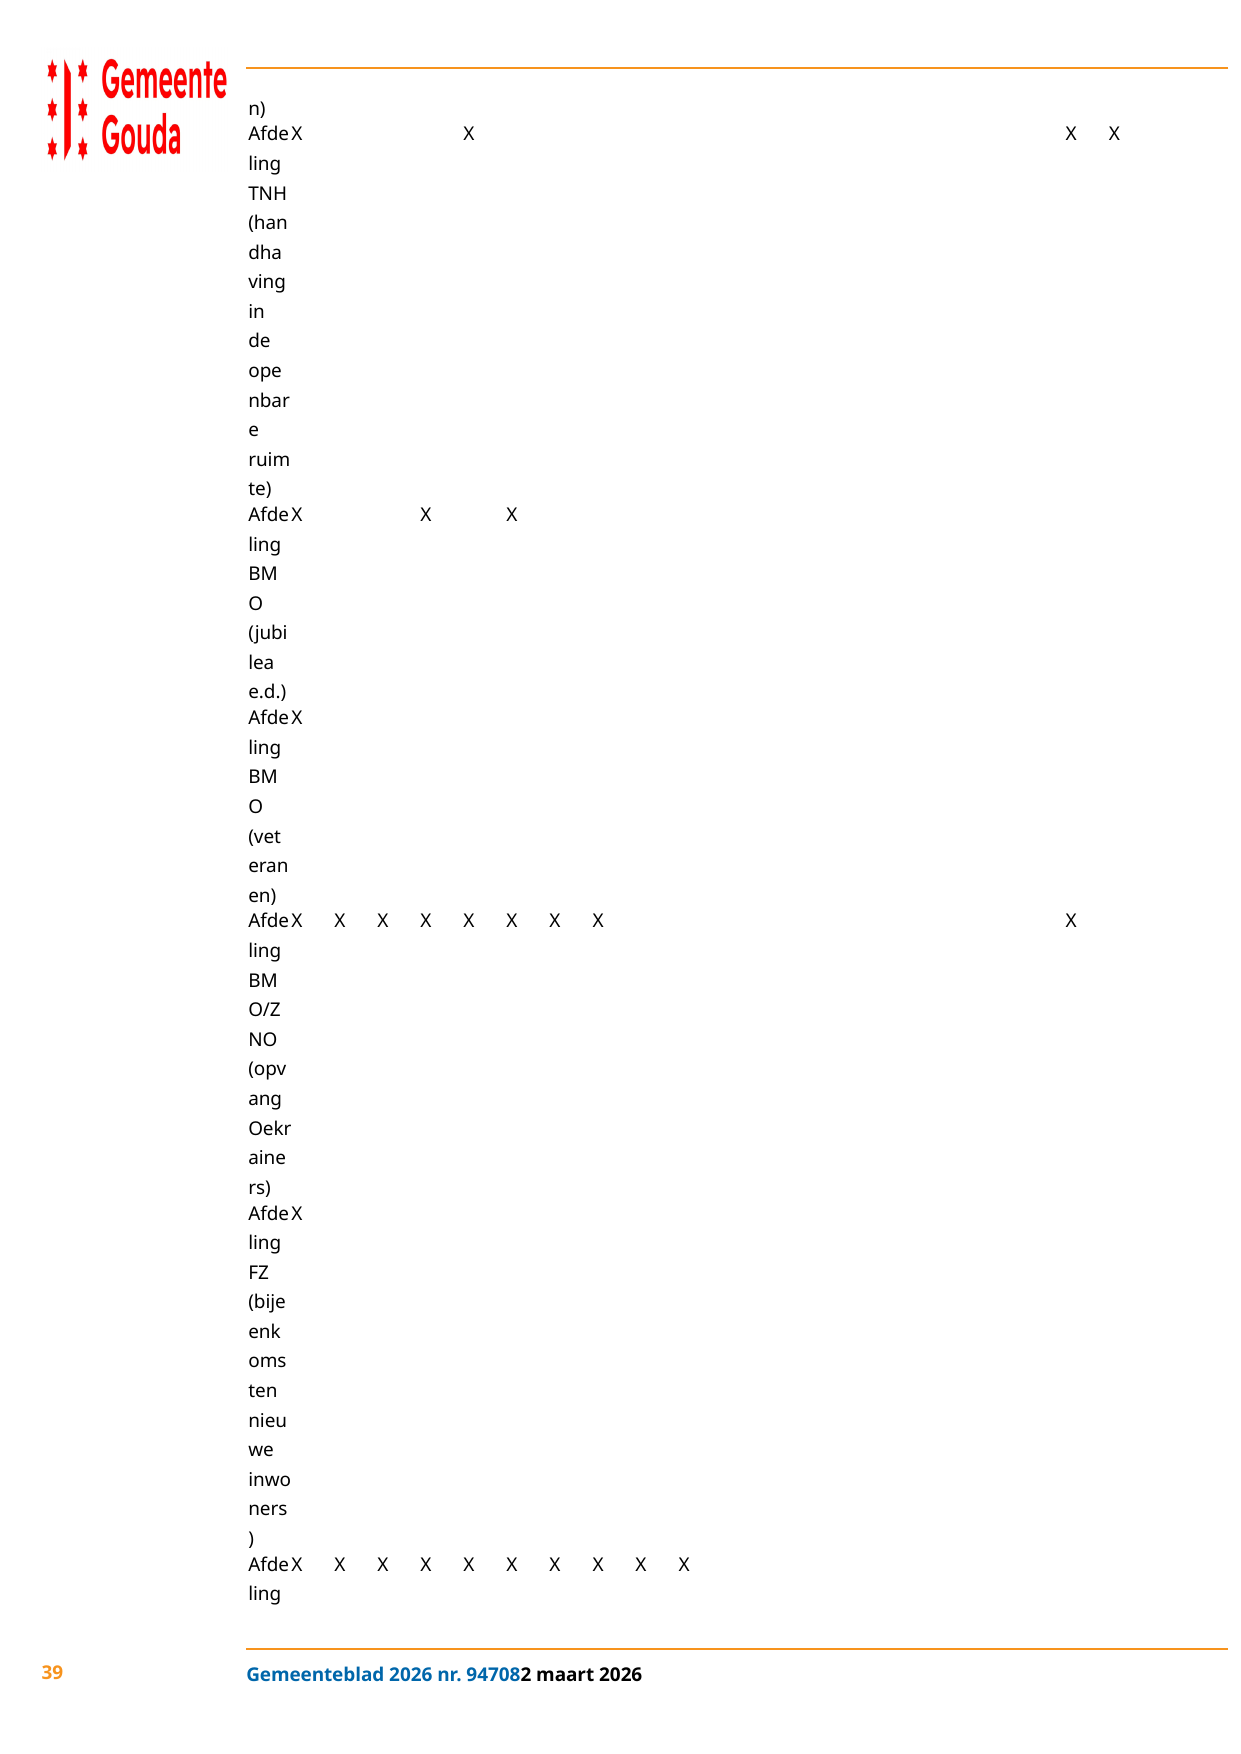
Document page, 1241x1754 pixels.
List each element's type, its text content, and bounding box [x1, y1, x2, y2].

table_cell [1065, 501, 1108, 704]
table_cell [893, 121, 936, 501]
table_cell [1109, 705, 1152, 908]
table_cell [893, 501, 936, 704]
table_cell [420, 705, 463, 908]
table_cell [764, 95, 807, 121]
table_cell [377, 1200, 420, 1551]
table_cell [721, 95, 764, 121]
table_cell [549, 1200, 592, 1551]
table_cell [377, 705, 420, 908]
table_cell [850, 121, 893, 501]
table_cell [936, 95, 979, 121]
table_cell X [463, 121, 506, 501]
table_cell X [377, 908, 420, 1200]
table_cell [850, 705, 893, 908]
table_cell [850, 1200, 893, 1551]
table_cell X [635, 1551, 678, 1606]
table_cell [549, 501, 592, 704]
table_cell [1023, 121, 1065, 501]
table_cell X [291, 1551, 334, 1606]
table_cell n) [248, 95, 291, 121]
table_cell [936, 501, 979, 704]
table_cell [592, 95, 635, 121]
table_cell [1109, 95, 1152, 121]
table_cell [549, 121, 592, 501]
table_cell X [463, 1551, 506, 1606]
table_cell [1065, 1551, 1108, 1606]
table_cell [850, 1551, 893, 1606]
table_cell [979, 908, 1022, 1200]
table_cell X [463, 908, 506, 1200]
table_cell [334, 1200, 377, 1551]
table_cell [678, 501, 721, 704]
table_cell [635, 705, 678, 908]
table_cell X [506, 1551, 549, 1606]
table_cell X [1109, 121, 1152, 501]
table_cell [764, 908, 807, 1200]
table_cell [807, 95, 850, 121]
table_cell [1023, 501, 1065, 704]
table_cell [334, 121, 377, 501]
table_cell [334, 705, 377, 908]
table_cell [1023, 908, 1065, 1200]
table_cell [463, 705, 506, 908]
table_cell [850, 908, 893, 1200]
table_cell [893, 95, 936, 121]
table_cell X [291, 501, 334, 704]
table_cell [635, 121, 678, 501]
table_cell [807, 1551, 850, 1606]
table_cell [635, 908, 678, 1200]
table_cell [678, 1200, 721, 1551]
table_cell [850, 501, 893, 704]
table_cell [592, 121, 635, 501]
table_cell [678, 121, 721, 501]
table_cell [936, 705, 979, 908]
table_cell Afdeling BMO (veteranen) [248, 705, 291, 908]
table_cell [850, 95, 893, 121]
table_cell [1109, 908, 1152, 1200]
table_cell [1023, 1551, 1065, 1606]
table_cell [893, 705, 936, 908]
table_cell X [420, 1551, 463, 1606]
table_cell [420, 95, 463, 121]
table_cell [678, 95, 721, 121]
table_cell [807, 501, 850, 704]
table_cell [420, 121, 463, 501]
table_cell [721, 501, 764, 704]
table_cell [764, 1551, 807, 1606]
table_cell X [549, 1551, 592, 1606]
table_cell [1109, 1200, 1152, 1551]
table_cell [893, 908, 936, 1200]
table_cell [1065, 705, 1108, 908]
table_cell X [592, 908, 635, 1200]
table_cell [979, 1200, 1022, 1551]
table_cell [764, 705, 807, 908]
table_cell [377, 95, 420, 121]
table_cell [893, 1551, 936, 1606]
table_cell [979, 501, 1022, 704]
table_cell [1023, 705, 1065, 908]
table_cell Afdeling BMO (jubilea e.d.) [248, 501, 291, 704]
table_cell [721, 705, 764, 908]
table_cell [678, 705, 721, 908]
table_cell [592, 705, 635, 908]
table_cell Afdeling [248, 1551, 291, 1606]
table_cell [764, 121, 807, 501]
table_cell [721, 121, 764, 501]
table_cell X [1065, 121, 1108, 501]
table_cell X [506, 908, 549, 1200]
table_cell [979, 705, 1022, 908]
table_cell [463, 1200, 506, 1551]
table_cell [721, 1551, 764, 1606]
table_cell [807, 121, 850, 501]
table_cell X [334, 908, 377, 1200]
table_cell X [334, 1551, 377, 1606]
picture [41, 47, 231, 172]
table_cell [334, 95, 377, 121]
table_cell X [420, 908, 463, 1200]
table_cell [549, 705, 592, 908]
table_cell [1109, 501, 1152, 704]
table_cell [764, 501, 807, 704]
table_cell [1109, 1551, 1152, 1606]
table_cell [463, 95, 506, 121]
table_cell [420, 1200, 463, 1551]
table_cell [979, 121, 1022, 501]
table_cell [334, 501, 377, 704]
table_cell [807, 908, 850, 1200]
table_cell X [592, 1551, 635, 1606]
table_cell [893, 1200, 936, 1551]
table_cell [936, 908, 979, 1200]
table_cell X [420, 501, 463, 704]
table_cell [549, 95, 592, 121]
table_cell [979, 95, 1022, 121]
table_cell [635, 1200, 678, 1551]
table_cell [506, 1200, 549, 1551]
table_cell X [291, 121, 334, 501]
table_cell [592, 501, 635, 704]
table_cell [506, 121, 549, 501]
table_cell [635, 501, 678, 704]
table_cell [377, 501, 420, 704]
table_cell [936, 1551, 979, 1606]
table_cell [291, 95, 334, 121]
table_cell [936, 121, 979, 501]
table_cell Afdeling BMO/ZNO (opvang Oekrainers) [248, 908, 291, 1200]
table_cell [764, 1200, 807, 1551]
table_cell [463, 501, 506, 704]
table_cell [1065, 95, 1108, 121]
table_cell [721, 1200, 764, 1551]
table_cell [678, 908, 721, 1200]
table_cell [506, 705, 549, 908]
table_cell [635, 95, 678, 121]
table_cell [936, 1200, 979, 1551]
table_cell X [678, 1551, 721, 1606]
table_cell [807, 1200, 850, 1551]
table_cell [807, 705, 850, 908]
table_cell [1065, 1200, 1108, 1551]
table_cell X [1065, 908, 1108, 1200]
table_cell X [549, 908, 592, 1200]
table_cell [721, 908, 764, 1200]
table_cell [592, 1200, 635, 1551]
table_cell Afdeling TNH (handhaving in de openbare ruimte) [248, 121, 291, 501]
table_cell Afdeling FZ (bijeenkomsten nieuwe inwoners) [248, 1200, 291, 1551]
table_cell X [506, 501, 549, 704]
table_cell [377, 121, 420, 501]
table_cell [979, 1551, 1022, 1606]
table_cell [1023, 95, 1065, 121]
table_cell X [377, 1551, 420, 1606]
table_cell X [291, 705, 334, 908]
table_cell [1023, 1200, 1065, 1551]
table_cell X [291, 1200, 334, 1551]
table_cell [506, 95, 549, 121]
table_cell X [291, 908, 334, 1200]
